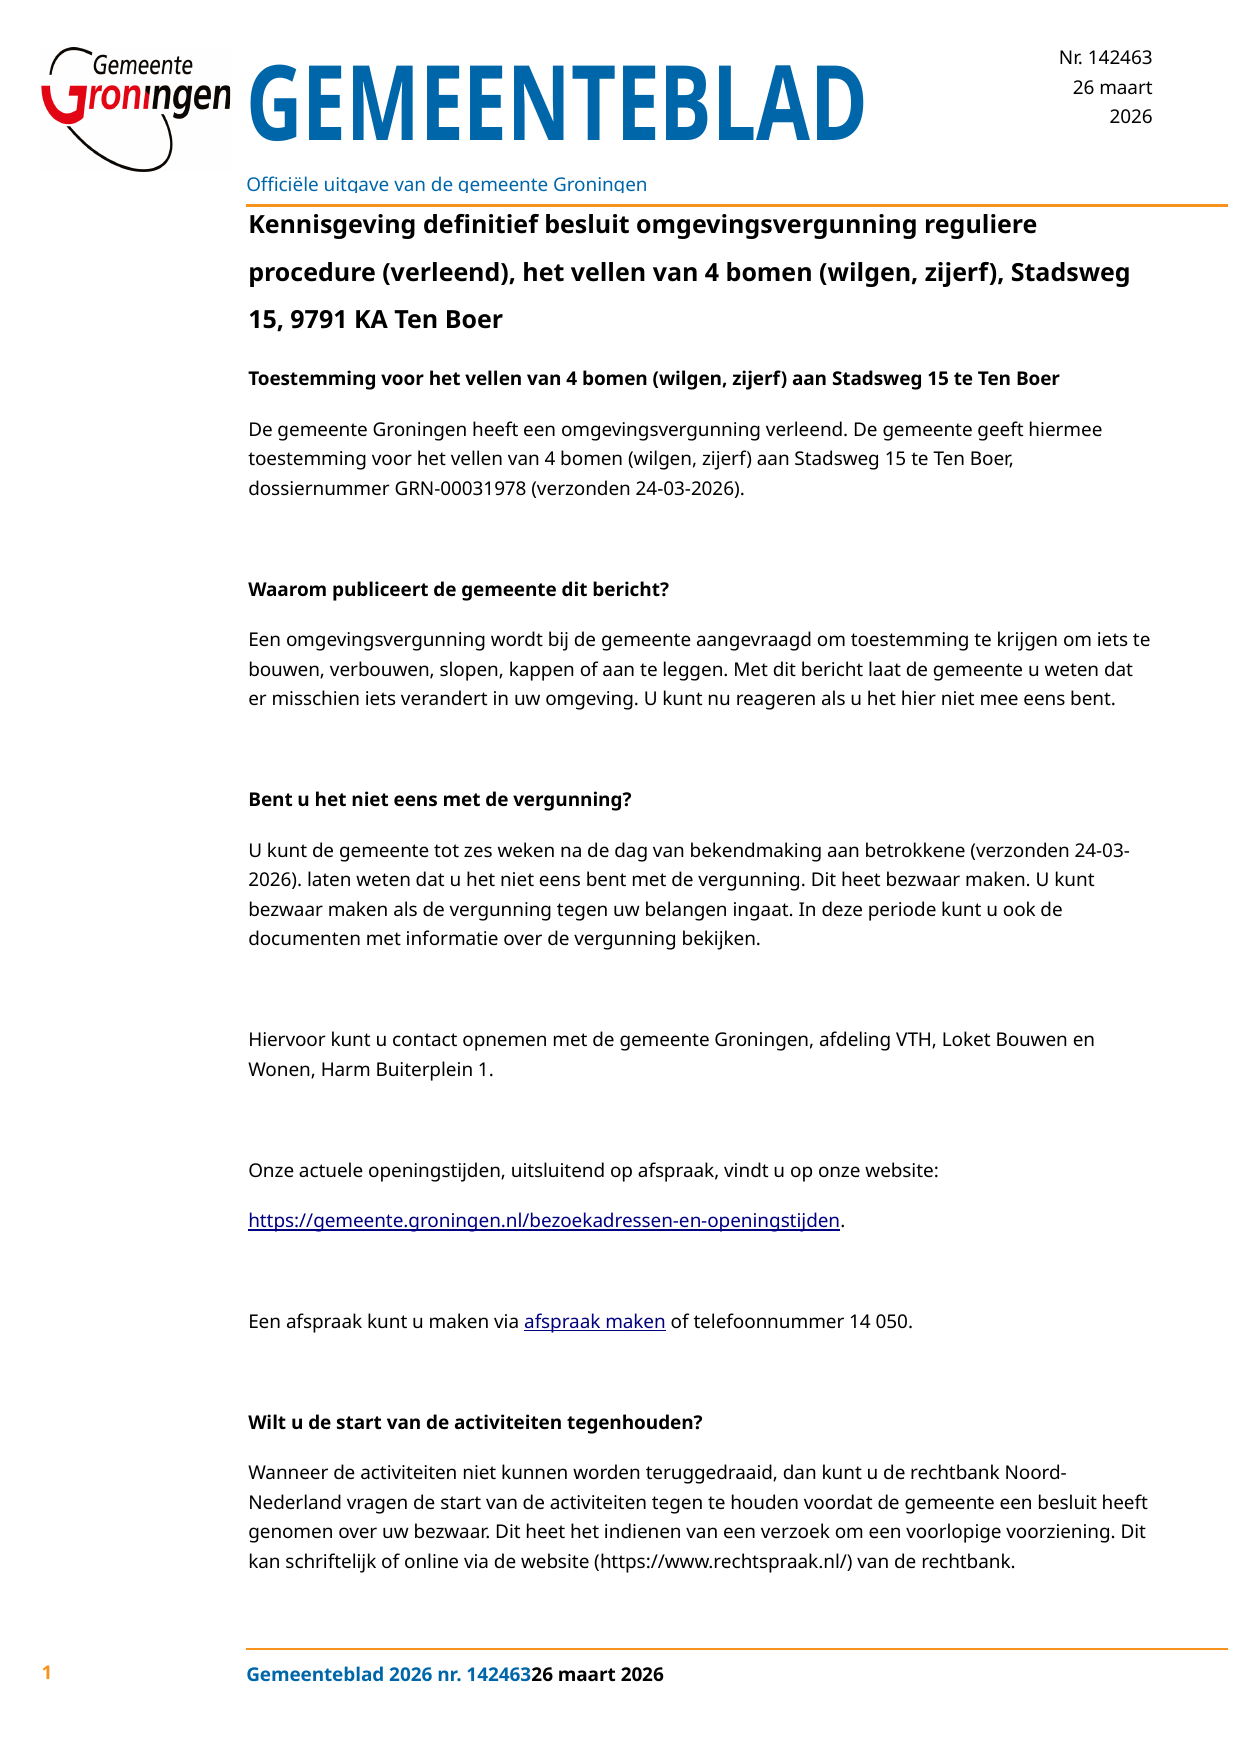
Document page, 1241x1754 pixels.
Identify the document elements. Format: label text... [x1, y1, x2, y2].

text Hiervoor kunt u contact opnemen met de gemeente Groningen, afdeling VTH, Loket Bouwen en Wonen, Harm Buiterplein 1. [248, 1026, 1152, 1082]
text Toestemming voor het vellen van 4 bomen (wilgen, zijerf) aan Stadsweg 15 te Ten Boer [248, 366, 1152, 391]
text Een omgevingsvergunning wordt bij de gemeente aangevraagd om toestemming te krijgen om iets te bouwen, verbouwen, slopen, kappen of aan te leggen. Met dit bericht laat de gemeente u weten dat er misschien iets verandert in uw omgeving. U kunt nu reageren als u het hier niet mee eens bent. [248, 626, 1152, 711]
text Wanneer de activiteiten niet kunnen worden teruggedraaid, dan kunt u de rechtbank Noord-Nederland vragen de start van de activiteiten tegen te houden voordat de gemeente een besluit heeft genomen over uw bezwaar. Dit heet het indienen van een verzoek om een voorlopige voorziening. Dit kan schriftelijk of online via de website (https://www.rechtspraak.nl/) van de rechtbank. [248, 1459, 1152, 1574]
text https://gemeente.groningen.nl/bezoekadressen-en-openingstijden. [248, 1207, 1152, 1233]
text De gemeente Groningen heeft een omgevingsvergunning verleend. De gemeente geeft hiermee toestemming voor het vellen van 4 bomen (wilgen, zijerf) aan Stadsweg 15 te Ten Boer, dossiernummer GRN-00031978 (verzonden 24-03-2026). [248, 416, 1152, 501]
text Een afspraak kunt u maken via afspraak maken of telefoonnummer 14 050. [248, 1308, 1152, 1334]
picture [41, 47, 231, 172]
text Wilt u de start van de activiteiten tegenhouden? [248, 1409, 1152, 1434]
text Waarom publiceert de gemeente dit bericht? [248, 576, 1152, 602]
text Bent u het niet eens met de vergunning? [248, 786, 1152, 812]
text Onze actuele openingstijden, uitsluitend op afspraak, vindt u op onze website: [248, 1157, 1152, 1182]
text U kunt de gemeente tot zes weken na de dag van bekendmaking aan betrokkene (verzonden 24-03-2026). laten weten dat u het niet eens bent met de vergunning. Dit heet bezwaar maken. U kunt bezwaar maken als de vergunning tegen uw belangen ingaat. In deze periode kunt u ook de documenten met informatie over de vergunning bekijken. [248, 837, 1152, 951]
text Kennisgeving definitief besluit omgevingsvergunning reguliere procedure (verleend), het vellen van 4 bomen (wilgen, zijerf), Stadsweg 15, 9791 KA Ten Boer [248, 207, 1152, 336]
